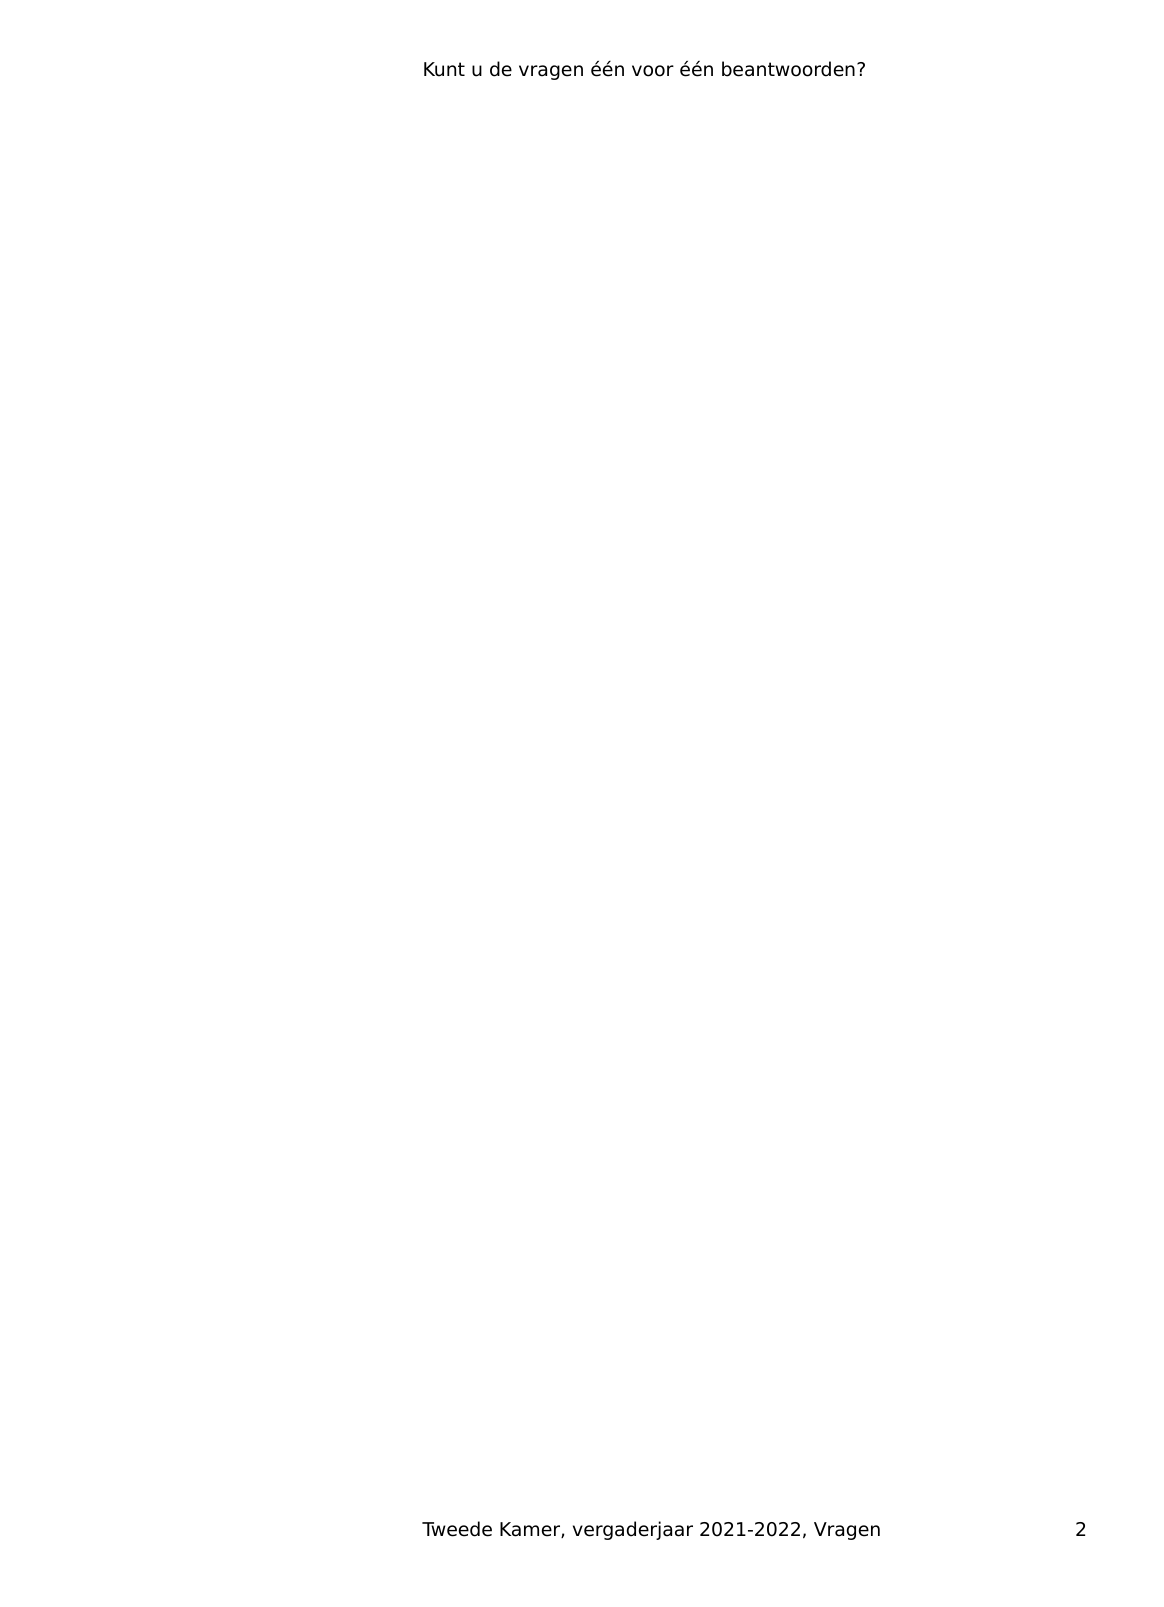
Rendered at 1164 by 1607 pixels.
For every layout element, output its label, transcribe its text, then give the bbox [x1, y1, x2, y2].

text Kunt u de vragen één voor één beantwoorden? [422, 59, 1087, 81]
